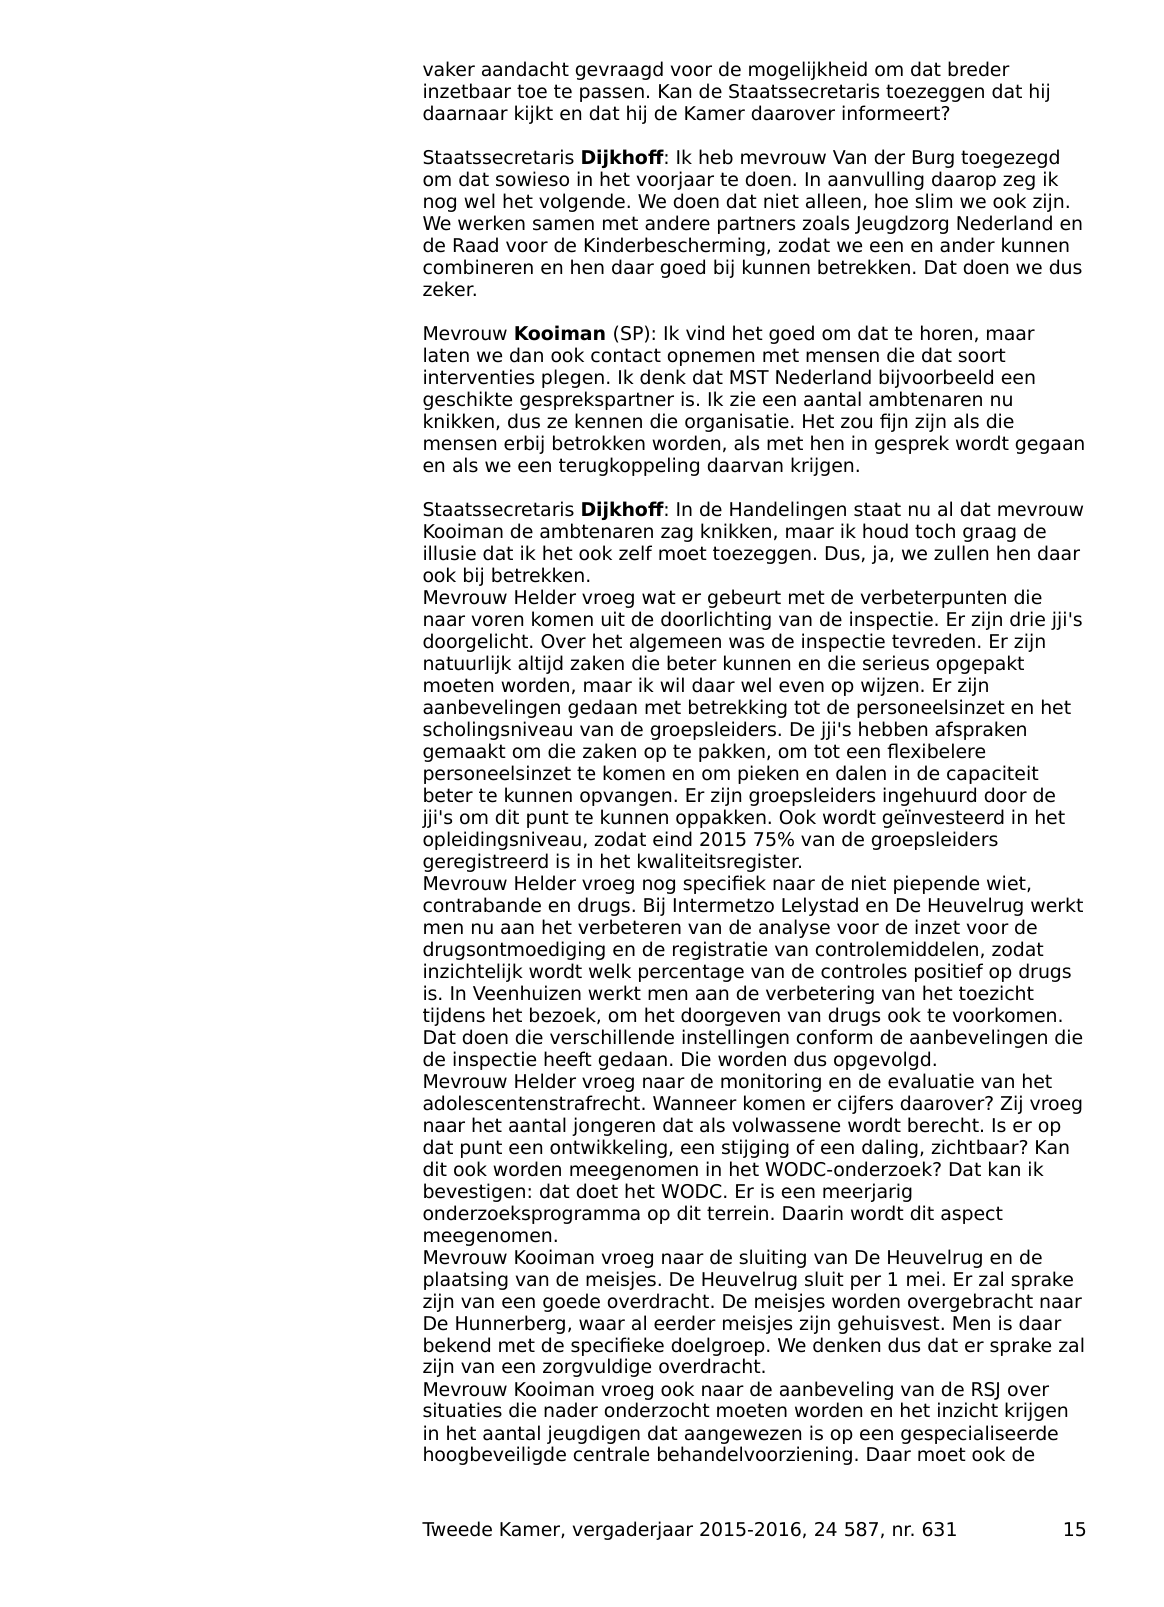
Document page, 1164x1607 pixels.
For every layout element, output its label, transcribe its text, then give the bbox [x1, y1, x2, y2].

text vaker aandacht gevraagd voor de mogelijkheid om dat breder inzetbaar toe te passen. Kan de Staatssecretaris toezeggen dat hij daarnaar kijkt en dat hij de Kamer daarover informeert? [422, 59, 1087, 125]
text Staatssecretaris Dijkhoff: Ik heb mevrouw Van der Burg toegezegd om dat sowieso in het voorjaar te doen. In aanvulling daarop zeg ik nog wel het volgende. We doen dat niet alleen, hoe slim we ook zijn. We werken samen met andere partners zoals Jeugdzorg Nederland en de Raad voor de Kinderbescherming, zodat we een en ander kunnen combineren en hen daar goed bij kunnen betrekken. Dat doen we dus zeker. [422, 147, 1087, 301]
text Mevrouw Helder vroeg nog specifiek naar de niet piepende wiet, contrabande en drugs. Bij Intermetzo Lelystad en De Heuvelrug werkt men nu aan het verbeteren van de analyse voor de inzet voor de drugsontmoediging en de registratie van controlemiddelen, zodat inzichtelijk wordt welk percentage van de controles positief op drugs is. In Veenhuizen werkt men aan de verbetering van het toezicht tijdens het bezoek, om het doorgeven van drugs ook te voorkomen. Dat doen die verschillende instellingen conform de aanbevelingen die de inspectie heeft gedaan. Die worden dus opgevolgd. [422, 873, 1087, 1071]
text Mevrouw Kooiman vroeg ook naar de aanbeveling van de RSJ over situaties die nader onderzocht moeten worden en het inzicht krijgen in het aantal jeugdigen dat aangewezen is op een gespecialiseerde hoogbeveiligde centrale behandelvoorziening. Daar moet ook de [422, 1378, 1087, 1466]
text Staatssecretaris Dijkhoff: In de Handelingen staat nu al dat mevrouw Kooiman de ambtenaren zag knikken, maar ik houd toch graag de illusie dat ik het ook zelf moet toezeggen. Dus, ja, we zullen hen daar ook bij betrekken. [422, 499, 1087, 587]
text Mevrouw Helder vroeg wat er gebeurt met de verbeterpunten die naar voren komen uit de doorlichting van de inspectie. Er zijn drie jji's doorgelicht. Over het algemeen was de inspectie tevreden. Er zijn natuurlijk altijd zaken die beter kunnen en die serieus opgepakt moeten worden, maar ik wil daar wel even op wijzen. Er zijn aanbevelingen gedaan met betrekking tot de personeelsinzet en het scholingsniveau van de groepsleiders. De jji's hebben afspraken gemaakt om die zaken op te pakken, om tot een flexibelere personeelsinzet te komen en om pieken en dalen in de capaciteit beter te kunnen opvangen. Er zijn groepsleiders ingehuurd door de jji's om dit punt te kunnen oppakken. Ook wordt geïnvesteerd in het opleidingsniveau, zodat eind 2015 75% van de groepsleiders geregistreerd is in het kwaliteitsregister. [422, 587, 1087, 873]
text Mevrouw Helder vroeg naar de monitoring en de evaluatie van het adolescentenstrafrecht. Wanneer komen er cijfers daarover? Zij vroeg naar het aantal jongeren dat als volwassene wordt berecht. Is er op dat punt een ontwikkeling, een stijging of een daling, zichtbaar? Kan dit ook worden meegenomen in het WODC-onderzoek? Dat kan ik bevestigen: dat doet het WODC. Er is een meerjarig onderzoeksprogramma op dit terrein. Daarin wordt dit aspect meegenomen. [422, 1071, 1087, 1247]
text Mevrouw Kooiman vroeg naar de sluiting van De Heuvelrug en de plaatsing van de meisjes. De Heuvelrug sluit per 1 mei. Er zal sprake zijn van een goede overdracht. De meisjes worden overgebracht naar De Hunnerberg, waar al eerder meisjes zijn gehuisvest. Men is daar bekend met de specifieke doelgroep. We denken dus dat er sprake zal zijn van een zorgvuldige overdracht. [422, 1247, 1087, 1378]
text Mevrouw Kooiman (SP): Ik vind het goed om dat te horen, maar laten we dan ook contact opnemen met mensen die dat soort interventies plegen. Ik denk dat MST Nederland bijvoorbeeld een geschikte gesprekspartner is. Ik zie een aantal ambtenaren nu knikken, dus ze kennen die organisatie. Het zou fijn zijn als die mensen erbij betrokken worden, als met hen in gesprek wordt gegaan en als we een terugkoppeling daarvan krijgen. [422, 323, 1087, 477]
